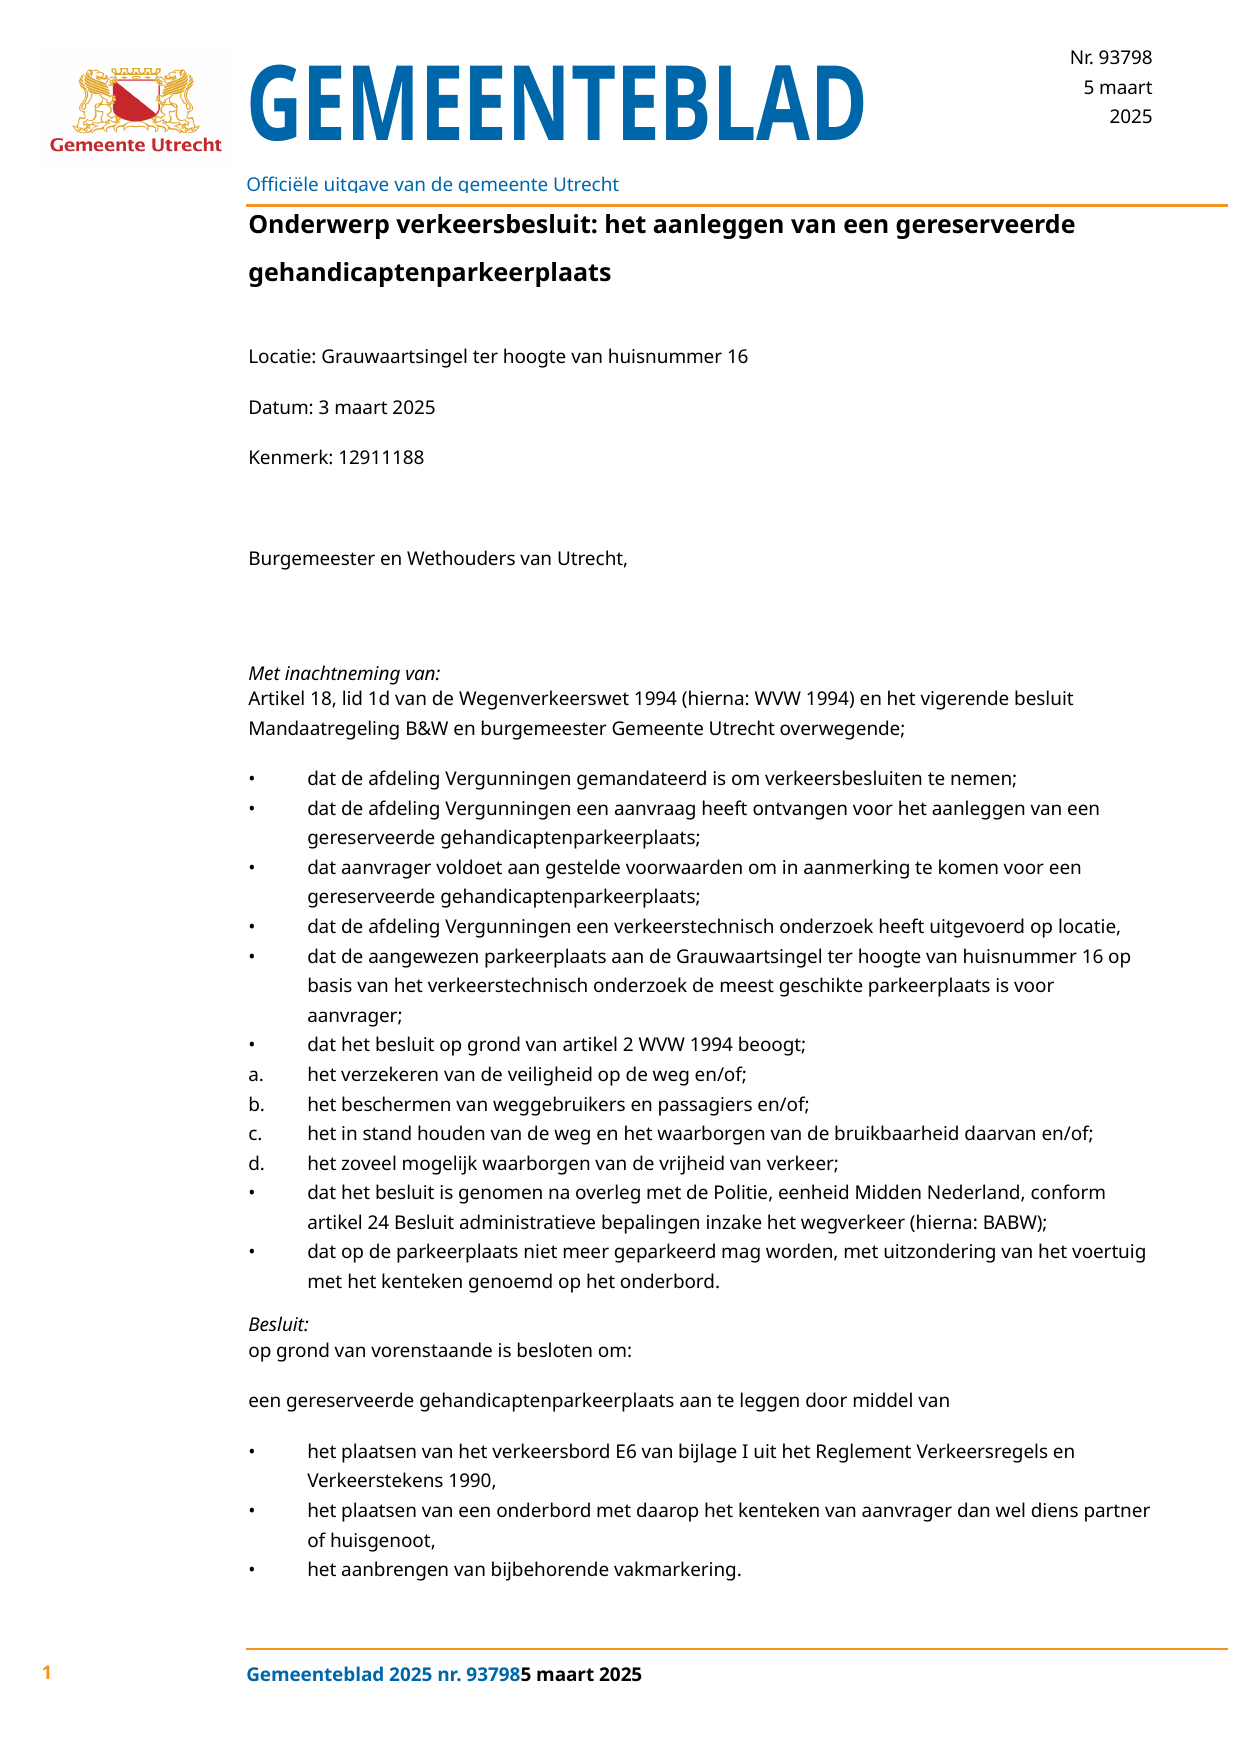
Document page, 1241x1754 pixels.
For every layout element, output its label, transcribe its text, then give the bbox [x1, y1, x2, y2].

text Datum: 3 maart 2025 [248, 394, 1152, 420]
list dat de afdeling Vergunningen een verkeerstechnisch onderzoek heeft uitgevoerd op locatie, [248, 913, 1152, 939]
list dat het besluit op grond van artikel 2 WVW 1994 beoogt; [248, 1032, 1152, 1057]
text Onderwerp verkeersbesluit: het aanleggen van een gereserveerde gehandicaptenparkeerplaats [248, 207, 1152, 288]
list dat de afdeling Vergunningen gemandateerd is om verkeersbesluiten te nemen; [248, 765, 1152, 791]
list het beschermen van weggebruikers en passagiers en/of; [248, 1091, 1152, 1117]
text Burgemeester en Wethouders van Utrecht, [248, 545, 1152, 571]
picture [41, 47, 231, 172]
list het plaatsen van een onderbord met daarop het kenteken van aanvrager dan wel diens partner of huisgenoot, [248, 1497, 1152, 1552]
list het plaatsen van het verkeersbord E6 van bijlage I uit het Reglement Verkeersregels en Verkeerstekens 1990, [248, 1438, 1152, 1493]
list dat de afdeling Vergunningen een aanvraag heeft ontvangen voor het aanleggen van een gereserveerde gehandicaptenparkeerplaats; [248, 795, 1152, 850]
text Kenmerk: 12911188 [248, 444, 1152, 470]
text Artikel 18, lid 1d van de Wegenverkeerswet 1994 (hierna: WVW 1994) en het vigerende besluit Mandaatregeling B&W en burgemeester Gemeente Utrecht overwegende; [248, 685, 1152, 741]
text op grond van vorenstaande is besloten om: [248, 1337, 1152, 1363]
list dat aanvrager voldoet aan gestelde voorwaarden om in aanmerking te komen voor een gereserveerde gehandicaptenparkeerplaats; [248, 854, 1152, 909]
list dat het besluit is genomen na overleg met de Politie, eenheid Midden Nederland, conform artikel 24 Besluit administratieve bepalingen inzake het wegverkeer (hierna: BABW); [248, 1179, 1152, 1235]
list het zoveel mogelijk waarborgen van de vrijheid van verkeer; [248, 1150, 1152, 1176]
list het in stand houden van de weg en het waarborgen van de bruikbaarheid daarvan en/of; [248, 1120, 1152, 1146]
list het aanbrengen van bijbehorende vakmarkering. [248, 1556, 1152, 1582]
text Besluit: [248, 1311, 1152, 1337]
text Met inachtneming van: [248, 660, 1152, 685]
list dat op de parkeerplaats niet meer geparkeerd mag worden, met uitzondering van het voertuig met het kenteken genoemd op het onderbord. [248, 1239, 1152, 1294]
text Locatie: Grauwaartsingel ter hoogte van huisnummer 16 [248, 344, 1152, 369]
text een gereserveerde gehandicaptenparkeerplaats aan te leggen door middel van [248, 1388, 1152, 1413]
list dat de aangewezen parkeerplaats aan de Grauwaartsingel ter hoogte van huisnummer 16 op basis van het verkeerstechnisch onderzoek de meest geschikte parkeerplaats is voor aanvrager; [248, 943, 1152, 1028]
list het verzekeren van de veiligheid op de weg en/of; [248, 1061, 1152, 1087]
